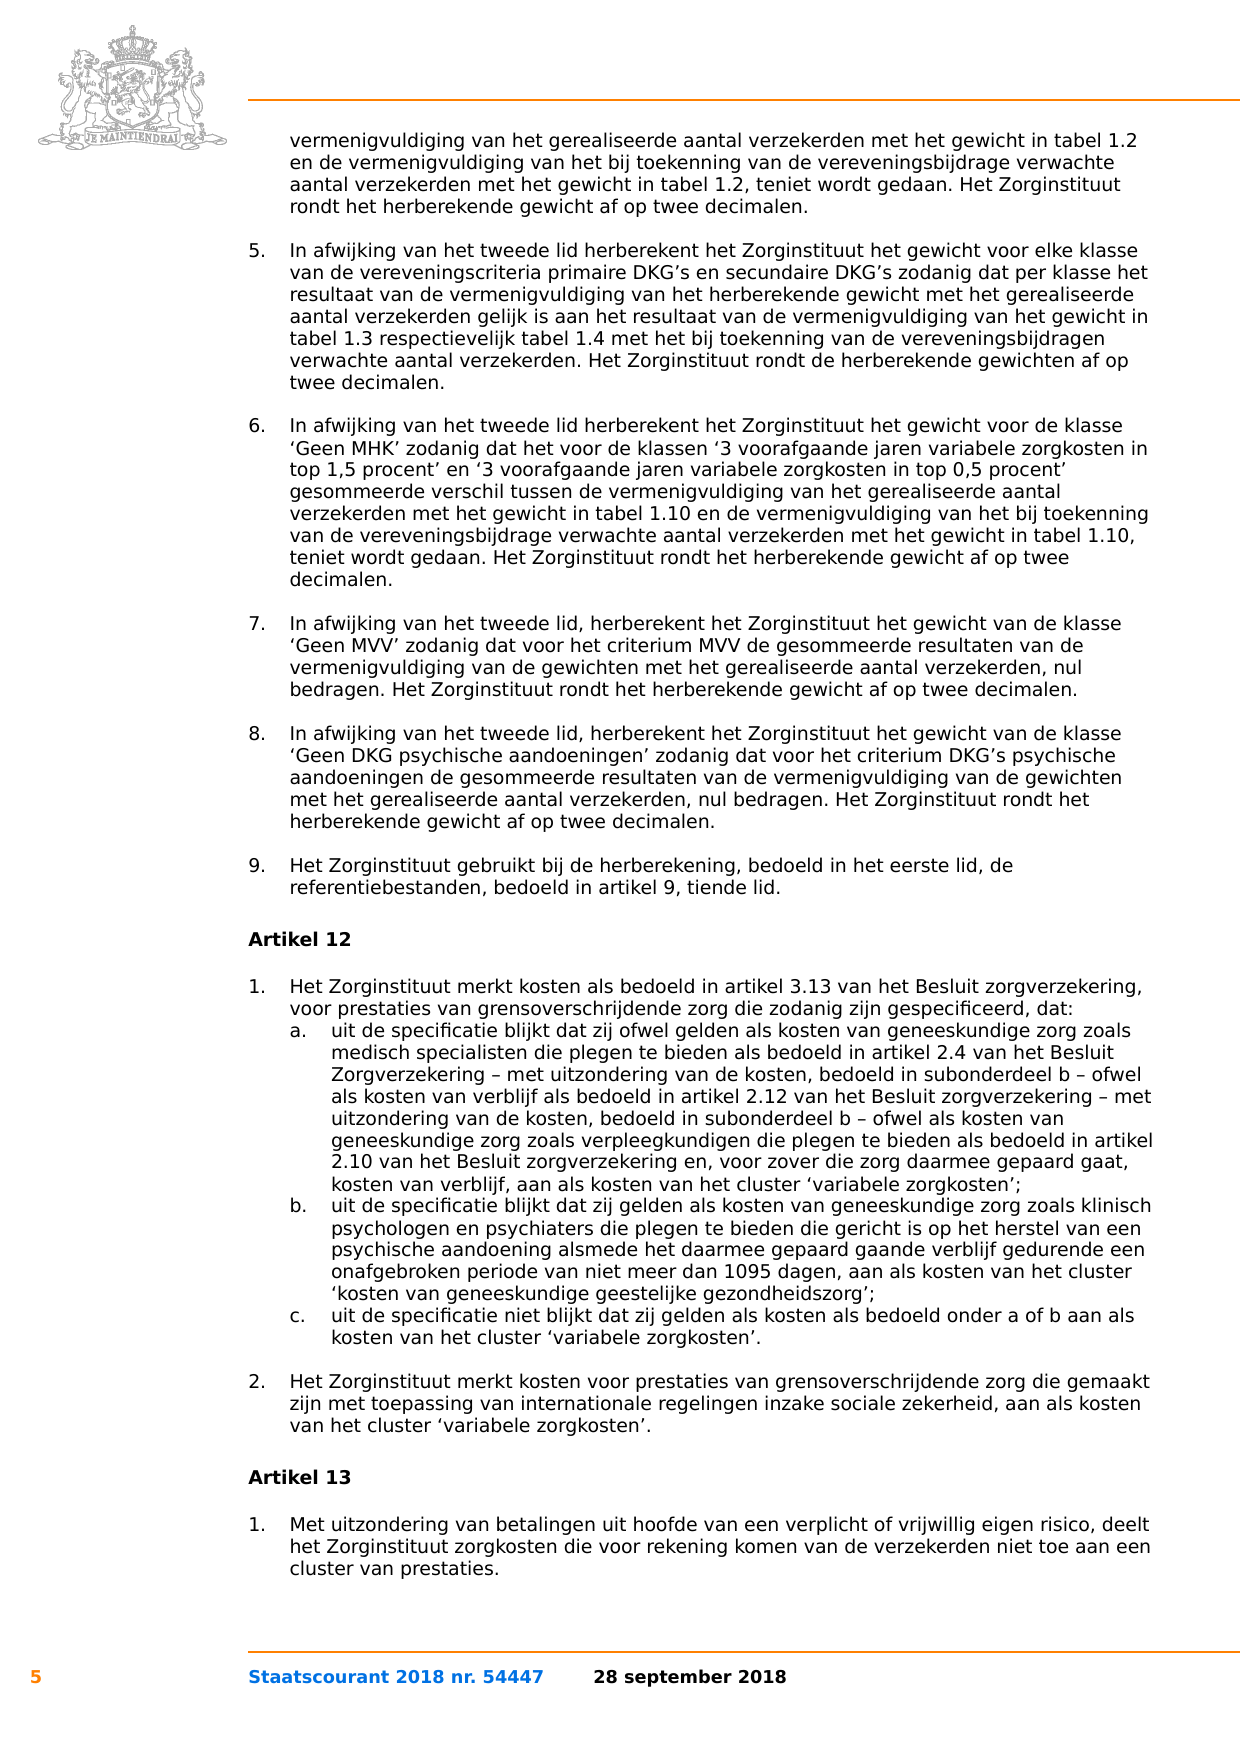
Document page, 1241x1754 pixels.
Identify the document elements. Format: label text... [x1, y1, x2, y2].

picture [38, 25, 227, 150]
text 1. Het Zorginstituut merkt kosten als bedoeld in artikel 3.13 van het Besluit zorgverzekering, voor prestaties van grensoverschrijdende zorg die zodanig zijn gespecificeerd, dat: [248, 976, 1163, 1019]
text b. uit de specificatie blijkt dat zij gelden als kosten van geneeskundige zorg zoals klinisch psychologen en psychiaters die plegen te bieden die gericht is op het herstel van een psychische aandoening alsmede het daarmee gepaard gaande verblijf gedurende een onafgebroken periode van niet meer dan 1095 dagen, aan als kosten van het cluster ‘kosten van geneeskundige geestelijke gezondheidszorg’; [289, 1195, 1163, 1305]
text 7. In afwijking van het tweede lid, herberekent het Zorginstituut het gewicht van de klasse ‘Geen MVV’ zodanig dat voor het criterium MVV de gesommeerde resultaten van de vermenigvuldiging van de gewichten met het gerealiseerde aantal verzekerden, nul bedragen. Het Zorginstituut rondt het herberekende gewicht af op twee decimalen. [248, 613, 1163, 701]
text a. uit de specificatie blijkt dat zij ofwel gelden als kosten van geneeskundige zorg zoals medisch specialisten die plegen te bieden als bedoeld in artikel 2.4 van het Besluit Zorgverzekering – met uitzondering van de kosten, bedoeld in subonderdeel b – ofwel als kosten van verblijf als bedoeld in artikel 2.12 van het Besluit zorgverzekering – met uitzondering van de kosten, bedoeld in subonderdeel b – ofwel als kosten van geneeskundige zorg zoals verpleegkundigen die plegen te bieden als bedoeld in artikel 2.10 van het Besluit zorgverzekering en, voor zover die zorg daarmee gepaard gaat, kosten van verblijf, aan als kosten van het cluster ‘variabele zorgkosten’; [289, 1019, 1163, 1195]
text 8. In afwijking van het tweede lid, herberekent het Zorginstituut het gewicht van de klasse ‘Geen DKG psychische aandoeningen’ zodanig dat voor het criterium DKG’s psychische aandoeningen de gesommeerde resultaten van de vermenigvuldiging van de gewichten met het gerealiseerde aantal verzekerden, nul bedragen. Het Zorginstituut rondt het herberekende gewicht af op twee decimalen. [248, 723, 1163, 833]
text vermenigvuldiging van het gerealiseerde aantal verzekerden met het gewicht in tabel 1.2 en de vermenigvuldiging van het bij toekenning van de vereveningsbijdrage verwachte aantal verzekerden met het gewicht in tabel 1.2, teniet wordt gedaan. Het Zorginstituut rondt het herberekende gewicht af op twee decimalen. [248, 130, 1163, 218]
text 2. Het Zorginstituut merkt kosten voor prestaties van grensoverschrijdende zorg die gemaakt zijn met toepassing van internationale regelingen inzake sociale zekerheid, aan als kosten van het cluster ‘variabele zorgkosten’. [248, 1371, 1163, 1437]
text 1. Met uitzondering van betalingen uit hoofde van een verplicht of vrijwillig eigen risico, deelt het Zorginstituut zorgkosten die voor rekening komen van de verzekerden niet toe aan een cluster van prestaties. [248, 1514, 1163, 1580]
text 6. In afwijking van het tweede lid herberekent het Zorginstituut het gewicht voor de klasse ‘Geen MHK’ zodanig dat het voor de klassen ‘3 voorafgaande jaren variabele zorgkosten in top 1,5 procent’ en ‘3 voorafgaande jaren variabele zorgkosten in top 0,5 procent’ gesommeerde verschil tussen de vermenigvuldiging van het gerealiseerde aantal verzekerden met het gewicht in tabel 1.10 en de vermenigvuldiging van het bij toekenning van de vereveningsbijdrage verwachte aantal verzekerden met het gewicht in tabel 1.10, teniet wordt gedaan. Het Zorginstituut rondt het herberekende gewicht af op twee decimalen. [248, 415, 1163, 591]
text 9. Het Zorginstituut gebruikt bij de herberekening, bedoeld in het eerste lid, de referentiebestanden, bedoeld in artikel 9, tiende lid. [248, 855, 1163, 899]
text 5. In afwijking van het tweede lid herberekent het Zorginstituut het gewicht voor elke klasse van de vereveningscriteria primaire DKG’s en secundaire DKG’s zodanig dat per klasse het resultaat van de vermenigvuldiging van het herberekende gewicht met het gerealiseerde aantal verzekerden gelijk is aan het resultaat van de vermenigvuldiging van het gewicht in tabel 1.3 respectievelijk tabel 1.4 met het bij toekenning van de vereveningsbijdragen verwachte aantal verzekerden. Het Zorginstituut rondt de herberekende gewichten af op twee decimalen. [248, 240, 1163, 393]
text c. uit de specificatie niet blijkt dat zij gelden als kosten als bedoeld onder a of b aan als kosten van het cluster ‘variabele zorgkosten’. [289, 1305, 1163, 1349]
subtitle Artikel 13 [248, 1467, 1163, 1489]
subtitle Artikel 12 [248, 929, 1163, 951]
